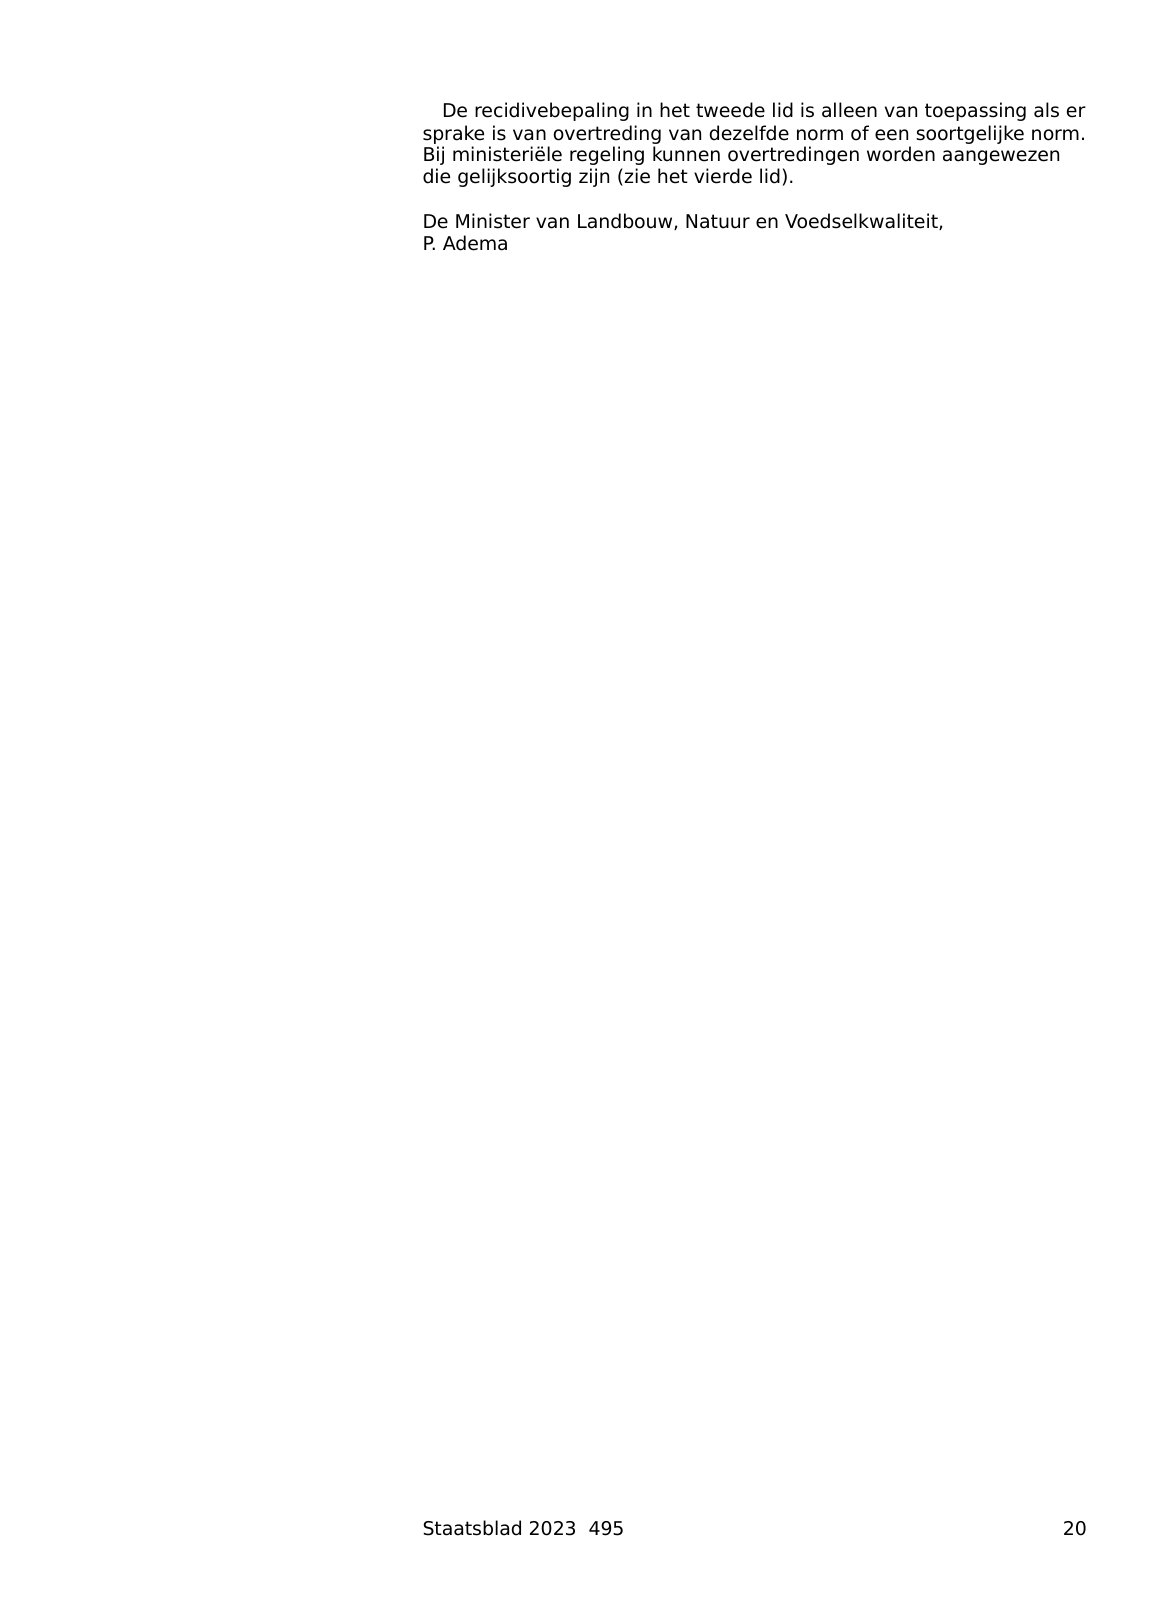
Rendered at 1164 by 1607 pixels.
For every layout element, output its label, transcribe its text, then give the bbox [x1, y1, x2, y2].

text De recidivebepaling in het tweede lid is alleen van toepassing als er sprake is van overtreding van dezelfde norm of een soortgelijke norm. Bij ministeriële regeling kunnen overtredingen worden aangewezen die gelijksoortig zijn (zie het vierde lid). [422, 100, 1087, 188]
text De Minister van Landbouw, Natuur en Voedselkwaliteit, P. Adema [422, 211, 1087, 254]
